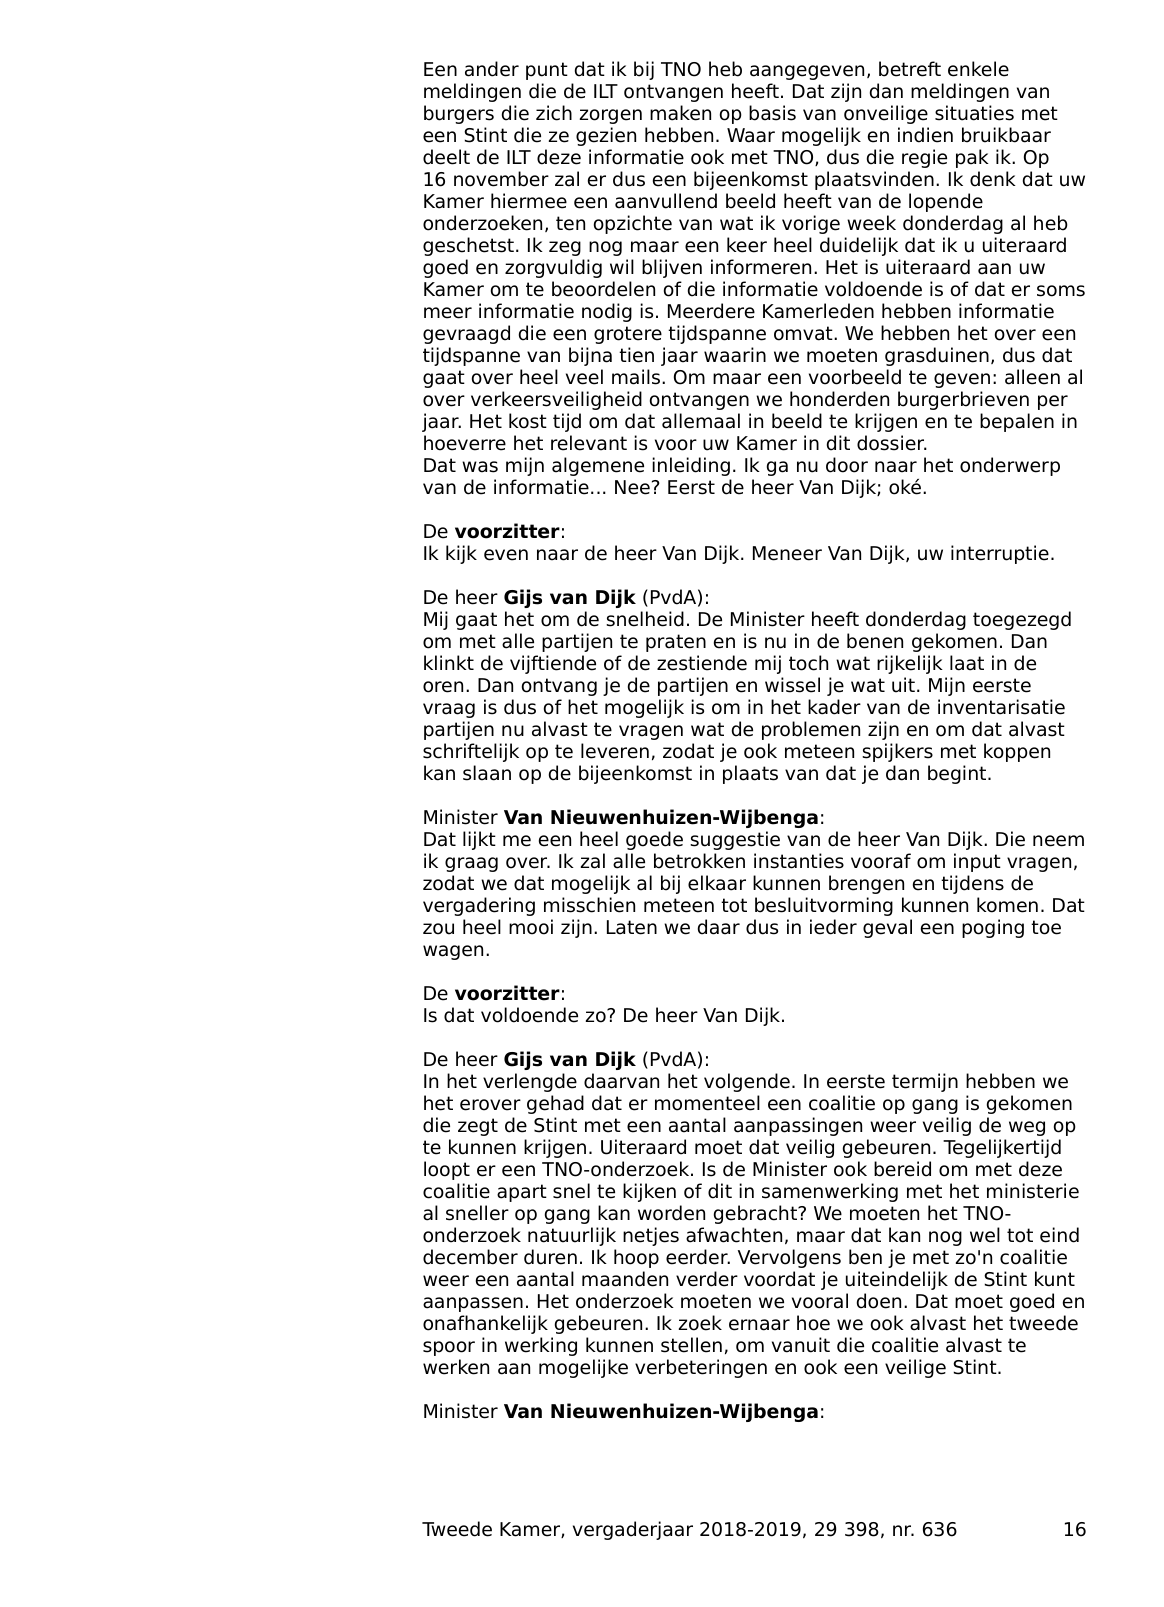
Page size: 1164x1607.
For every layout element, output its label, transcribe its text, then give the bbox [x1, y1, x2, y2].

text Mij gaat het om de snelheid. De Minister heeft donderdag toegezegd om met alle partijen te praten en is nu in de benen gekomen. Dan klinkt de vijftiende of de zestiende mij toch wat rijkelijk laat in de oren. Dan ontvang je de partijen en wissel je wat uit. Mijn eerste vraag is dus of het mogelijk is om in het kader van de inventarisatie partijen nu alvast te vragen wat de problemen zijn en om dat alvast schriftelijk op te leveren, zodat je ook meteen spijkers met koppen kan slaan op de bijeenkomst in plaats van dat je dan begint. [422, 609, 1087, 785]
text De heer Gijs van Dijk (PvdA): [422, 1049, 1087, 1071]
text Een ander punt dat ik bij TNO heb aangegeven, betreft enkele meldingen die de ILT ontvangen heeft. Dat zijn dan meldingen van burgers die zich zorgen maken op basis van onveilige situaties met een Stint die ze gezien hebben. Waar mogelijk en indien bruikbaar deelt de ILT deze informatie ook met TNO, dus die regie pak ik. Op 16 november zal er dus een bijeenkomst plaatsvinden. Ik denk dat uw Kamer hiermee een aanvullend beeld heeft van de lopende onderzoeken, ten opzichte van wat ik vorige week donderdag al heb geschetst. Ik zeg nog maar een keer heel duidelijk dat ik u uiteraard goed en zorgvuldig wil blijven informeren. Het is uiteraard aan uw Kamer om te beoordelen of die informatie voldoende is of dat er soms meer informatie nodig is. Meerdere Kamerleden hebben informatie gevraagd die een grotere tijdspanne omvat. We hebben het over een tijdspanne van bijna tien jaar waarin we moeten grasduinen, dus dat gaat over heel veel mails. Om maar een voorbeeld te geven: alleen al over verkeersveiligheid ontvangen we honderden burgerbrieven per jaar. Het kost tijd om dat allemaal in beeld te krijgen en te bepalen in hoeverre het relevant is voor uw Kamer in dit dossier. [422, 59, 1087, 455]
text Minister Van Nieuwenhuizen-Wijbenga: [422, 1401, 1087, 1423]
text Ik kijk even naar de heer Van Dijk. Meneer Van Dijk, uw interruptie. [422, 543, 1087, 565]
text De voorzitter: [422, 983, 1087, 1005]
text De heer Gijs van Dijk (PvdA): [422, 587, 1087, 609]
text De voorzitter: [422, 521, 1087, 543]
text Is dat voldoende zo? De heer Van Dijk. [422, 1005, 1087, 1027]
text Dat was mijn algemene inleiding. Ik ga nu door naar het onderwerp van de informatie... Nee? Eerst de heer Van Dijk; oké. [422, 455, 1087, 499]
text In het verlengde daarvan het volgende. In eerste termijn hebben we het erover gehad dat er momenteel een coalitie op gang is gekomen die zegt de Stint met een aantal aanpassingen weer veilig de weg op te kunnen krijgen. Uiteraard moet dat veilig gebeuren. Tegelijkertijd loopt er een TNO-onderzoek. Is de Minister ook bereid om met deze coalitie apart snel te kijken of dit in samenwerking met het ministerie al sneller op gang kan worden gebracht? We moeten het TNO-onderzoek natuurlijk netjes afwachten, maar dat kan nog wel tot eind december duren. Ik hoop eerder. Vervolgens ben je met zo'n coalitie weer een aantal maanden verder voordat je uiteindelijk de Stint kunt aanpassen. Het onderzoek moeten we vooral doen. Dat moet goed en onafhankelijk gebeuren. Ik zoek ernaar hoe we ook alvast het tweede spoor in werking kunnen stellen, om vanuit die coalitie alvast te werken aan mogelijke verbeteringen en ook een veilige Stint. [422, 1071, 1087, 1379]
text Minister Van Nieuwenhuizen-Wijbenga: [422, 807, 1087, 829]
text Dat lijkt me een heel goede suggestie van de heer Van Dijk. Die neem ik graag over. Ik zal alle betrokken instanties vooraf om input vragen, zodat we dat mogelijk al bij elkaar kunnen brengen en tijdens de vergadering misschien meteen tot besluitvorming kunnen komen. Dat zou heel mooi zijn. Laten we daar dus in ieder geval een poging toe wagen. [422, 829, 1087, 961]
